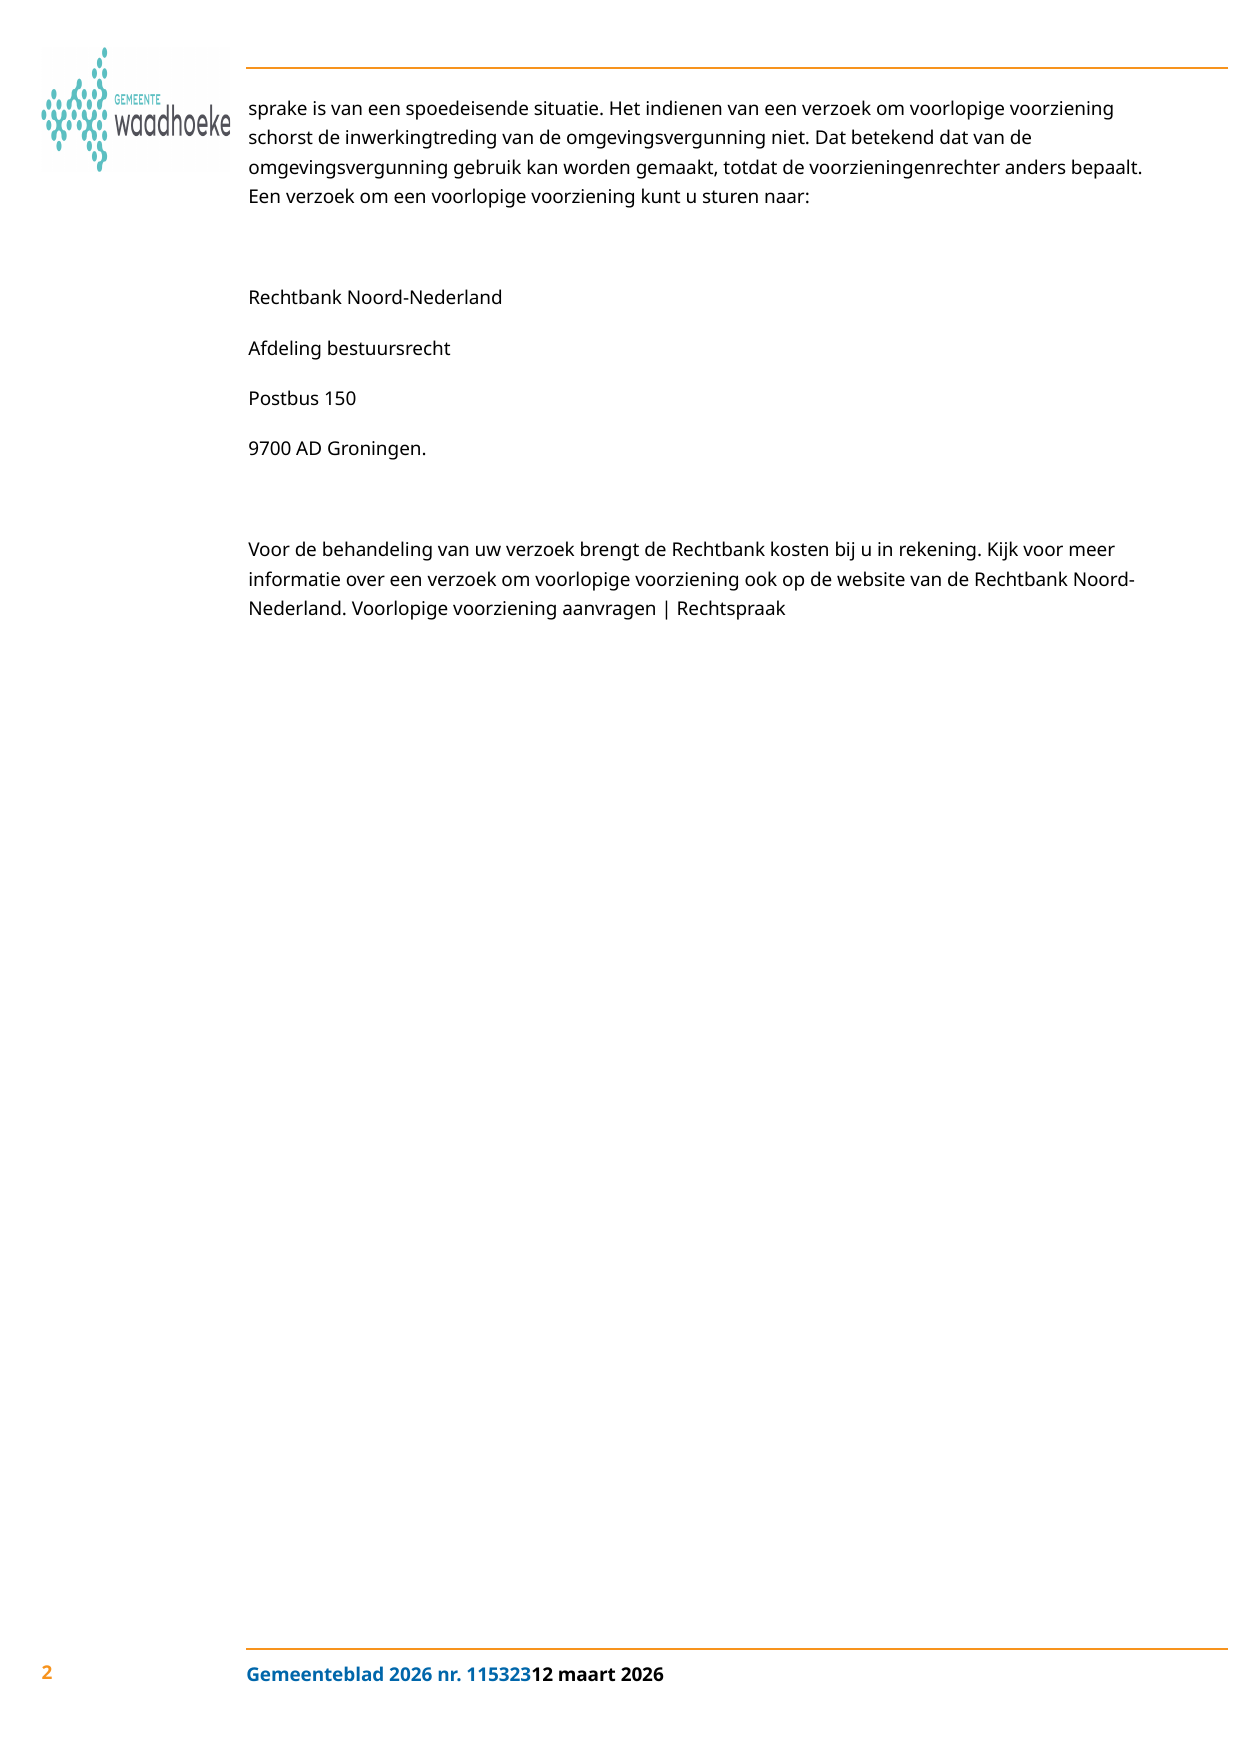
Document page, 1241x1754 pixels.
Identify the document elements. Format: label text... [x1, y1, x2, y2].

text Postbus 150 [248, 385, 1152, 411]
text Voor de behandeling van uw verzoek brengt de Rechtbank kosten bij u in rekening. Kijk voor meer informatie over een verzoek om voorlopige voorziening ook op de website van de Rechtbank Noord-Nederland. Voorlopige voorziening aanvragen | Rechtspraak [248, 536, 1152, 621]
text Afdeling bestuursrecht [248, 335, 1152, 361]
text sprake is van een spoedeisende situatie. Het indienen van een verzoek om voorlopige voorziening schorst de inwerkingtreding van de omgevingsvergunning niet. Dat betekend dat van de omgevingsvergunning gebruik kan worden gemaakt, totdat de voorzieningenrechter anders bepaalt. Een verzoek om een voorlopige voorziening kunt u sturen naar: [248, 95, 1152, 209]
text 9700 AD Groningen. [248, 436, 1152, 461]
text Rechtbank Noord-Nederland [248, 284, 1152, 310]
picture [41, 47, 231, 172]
